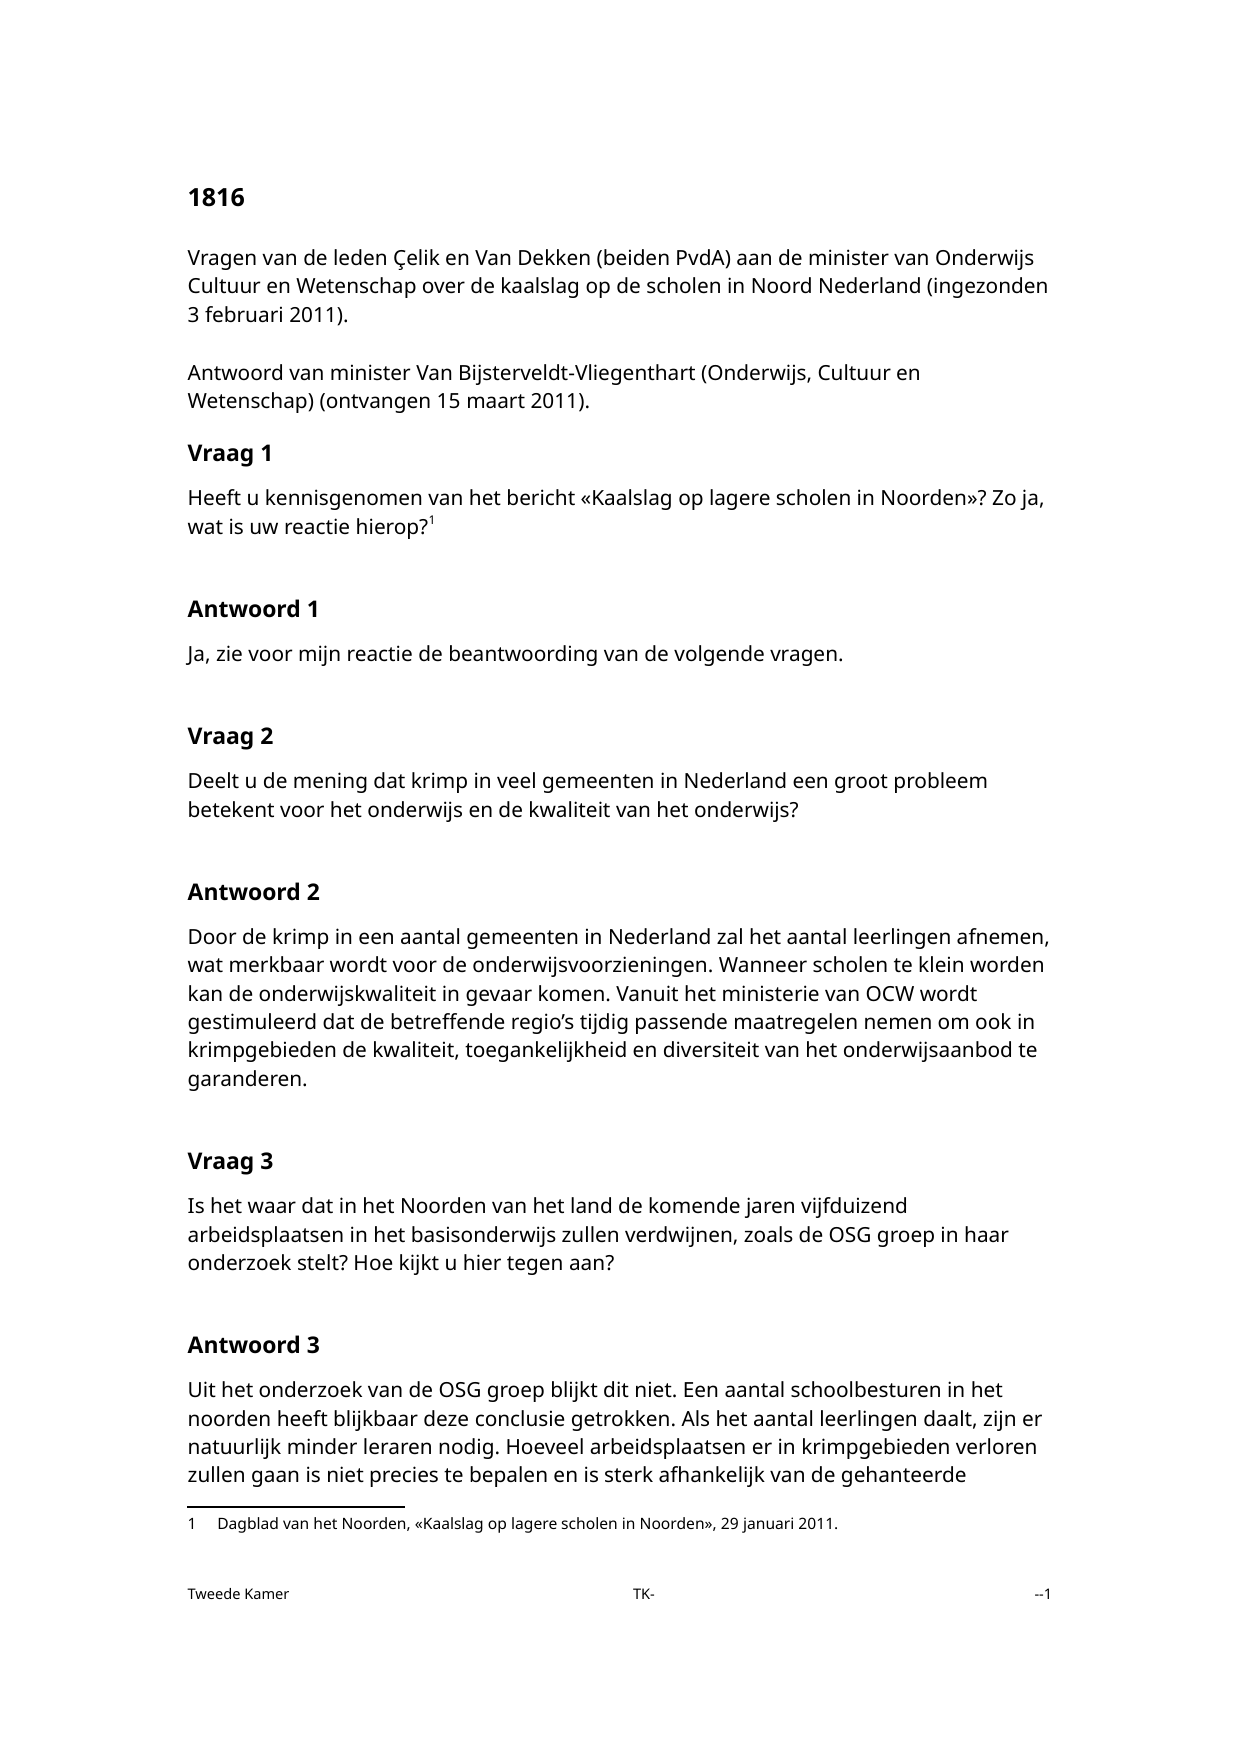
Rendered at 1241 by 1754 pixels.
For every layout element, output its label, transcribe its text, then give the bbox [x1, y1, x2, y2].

text Deelt u de mening dat krimp in veel gemeenten in Nederland een groot probleem betekent voor het onderwijs en de kwaliteit van het onderwijs? [187, 766, 1053, 823]
subtitle Vraag 2 [187, 720, 1053, 751]
subtitle Antwoord 1 [187, 593, 1053, 624]
subtitle Antwoord 2 [187, 876, 1053, 907]
text 1816 [187, 179, 1053, 213]
subtitle Vraag 3 [187, 1145, 1053, 1176]
text Vragen van de leden Çelik en Van Dekken (beiden PvdA) aan de minister van Onderwijs Cultuur en Wetenschap over de kaalslag op de scholen in Noord Nederland (ingezonden 3 februari 2011). [187, 243, 1053, 328]
subtitle Antwoord 3 [187, 1329, 1053, 1360]
text Door de krimp in een aantal gemeenten in Nederland zal het aantal leerlingen afnemen, wat merkbaar wordt voor de onderwijsvoorzieningen. Wanneer scholen te klein worden kan de onderwijskwaliteit in gevaar komen. Vanuit het ministerie van OCW wordt gestimuleerd dat de betreffende regio’s tijdig passende maatregelen nemen om ook in krimpgebieden de kwaliteit, toegankelijkheid en diversiteit van het onderwijsaanbod te garanderen. [187, 922, 1053, 1092]
text Dagblad van het Noorden, «Kaalslag op lagere scholen in Noorden», 29 januari 2011. [187, 1506, 1053, 1534]
text Heeft u kennisgenomen van het bericht «Kaalslag op lagere scholen in Noorden»? Zo ja, wat is uw reactie hierop? [187, 483, 1053, 540]
text Is het waar dat in het Noorden van het land de komende jaren vijfduizend arbeidsplaatsen in het basisonderwijs zullen verdwijnen, zoals de OSG groep in haar onderzoek stelt? Hoe kijkt u hier tegen aan? [187, 1191, 1053, 1277]
text Uit het onderzoek van de OSG groep blijkt dit niet. Een aantal schoolbesturen in het noorden heeft blijkbaar deze conclusie getrokken. Als het aantal leerlingen daalt, zijn er natuurlijk minder leraren nodig. Hoeveel arbeidsplaatsen er in krimpgebieden verloren zullen gaan is niet precies te bepalen en is sterk afhankelijk van de gehanteerde [187, 1375, 1053, 1489]
text Ja, zie voor mijn reactie de beantwoording van de volgende vragen. [187, 639, 1053, 667]
text Antwoord van minister Van Bijsterveldt-Vliegenthart (Onderwijs, Cultuur en Wetenschap) (ontvangen 15 maart 2011). [187, 358, 1053, 415]
subtitle Vraag 1 [187, 437, 1053, 468]
